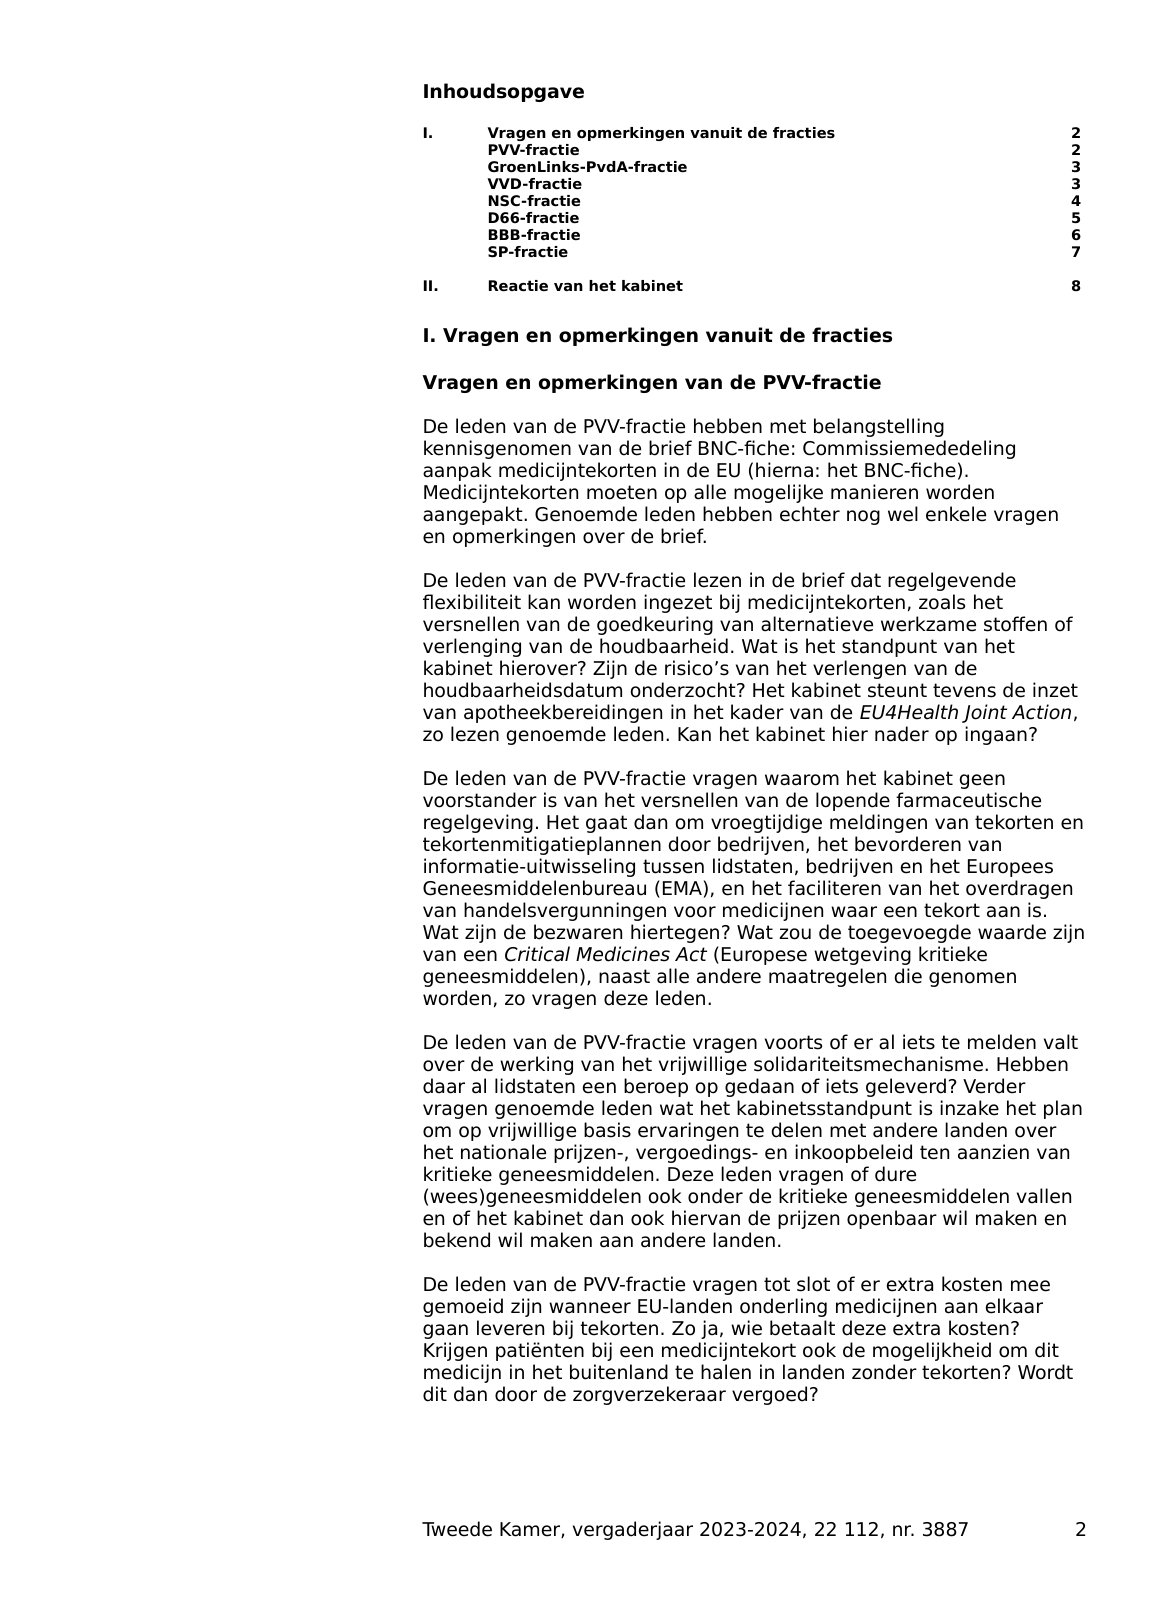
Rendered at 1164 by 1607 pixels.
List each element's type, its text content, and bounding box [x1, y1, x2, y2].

table_cell 2 [1013, 142, 1087, 159]
subtitle I. Vragen en opmerkingen vanuit de fracties [422, 325, 1087, 347]
table_cell GroenLinks-PvdA-fractie [481, 159, 1013, 176]
table_cell PVV-fractie [481, 142, 1013, 159]
table_cell [481, 261, 1013, 278]
table_cell [422, 210, 481, 227]
table_header 2 [1013, 125, 1087, 142]
table_cell 6 [1013, 227, 1087, 244]
table_cell BBB-fractie [481, 227, 1013, 244]
text De leden van de PVV-fractie hebben met belangstelling kennisgenomen van de brief BNC-fiche: Commissiemededeling aanpak medicijntekorten in de EU (hierna: het BNC-fiche). Medicijntekorten moeten op alle mogelijke manieren worden aangepakt. Genoemde leden hebben echter nog wel enkele vragen en opmerkingen over de brief. [422, 416, 1087, 548]
table_cell Reactie van het kabinet [481, 278, 1013, 295]
text De leden van de PVV-fractie vragen tot slot of er extra kosten mee gemoeid zijn wanneer EU-landen onderling medicijnen aan elkaar gaan leveren bij tekorten. Zo ja, wie betaalt deze extra kosten? Krijgen patiënten bij een medicijntekort ook de mogelijkheid om dit medicijn in het buitenland te halen in landen zonder tekorten? Wordt dit dan door de zorgverzekeraar vergoed? [422, 1274, 1087, 1406]
table_cell [422, 244, 481, 261]
table_cell 3 [1013, 176, 1087, 193]
table_cell [422, 227, 481, 244]
table_cell [422, 261, 481, 278]
table_cell [422, 193, 481, 210]
text De leden van de PVV-fractie vragen voorts of er al iets te melden valt over de werking van het vrijwillige solidariteitsmechanisme. Hebben daar al lidstaten een beroep op gedaan of iets geleverd? Verder vragen genoemde leden wat het kabinetsstandpunt is inzake het plan om op vrijwillige basis ervaringen te delen met andere landen over het nationale prijzen-, vergoedings- en inkoopbeleid ten aanzien van kritieke geneesmiddelen. Deze leden vragen of dure (wees)geneesmiddelen ook onder de kritieke geneesmiddelen vallen en of het kabinet dan ook hiervan de prijzen openbaar wil maken en bekend wil maken aan andere landen. [422, 1032, 1087, 1252]
table_cell 4 [1013, 193, 1087, 210]
table_cell D66-fractie [481, 210, 1013, 227]
table_cell [422, 159, 481, 176]
table_cell [422, 142, 481, 159]
subtitle Vragen en opmerkingen van de PVV-fractie [422, 372, 1087, 394]
text De leden van de PVV-fractie lezen in de brief dat regelgevende flexibiliteit kan worden ingezet bij medicijntekorten, zoals het versnellen van de goedkeuring van alternatieve werkzame stoffen of verlenging van de houdbaarheid. Wat is het standpunt van het kabinet hierover? Zijn de risico’s van het verlengen van de houdbaarheidsdatum onderzocht? Het kabinet steunt tevens de inzet van apotheekbereidingen in het kader van de EU4Health Joint Action, zo lezen genoemde leden. Kan het kabinet hier nader op ingaan? [422, 570, 1087, 746]
table_cell NSC-fractie [481, 193, 1013, 210]
table_cell 5 [1013, 210, 1087, 227]
table_cell 8 [1013, 278, 1087, 295]
table_cell 7 [1013, 244, 1087, 261]
table_header I. [422, 125, 481, 142]
table_cell [422, 176, 481, 193]
table_cell [1013, 261, 1087, 278]
table_header Vragen en opmerkingen vanuit de fracties [481, 125, 1013, 142]
table_cell SP-fractie [481, 244, 1013, 261]
subtitle Inhoudsopgave [422, 81, 1087, 103]
table_cell II. [422, 278, 481, 295]
text De leden van de PVV-fractie vragen waarom het kabinet geen voorstander is van het versnellen van de lopende farmaceutische regelgeving. Het gaat dan om vroegtijdige meldingen van tekorten en tekortenmitigatieplannen door bedrijven, het bevorderen van informatie-uitwisseling tussen lidstaten, bedrijven en het Europees Geneesmiddelenbureau (EMA), en het faciliteren van het overdragen van handelsvergunningen voor medicijnen waar een tekort aan is. Wat zijn de bezwaren hiertegen? Wat zou de toegevoegde waarde zijn van een Critical Medicines Act (Europese wetgeving kritieke geneesmiddelen), naast alle andere maatregelen die genomen worden, zo vragen deze leden. [422, 768, 1087, 1010]
table_cell 3 [1013, 159, 1087, 176]
table_cell VVD-fractie [481, 176, 1013, 193]
